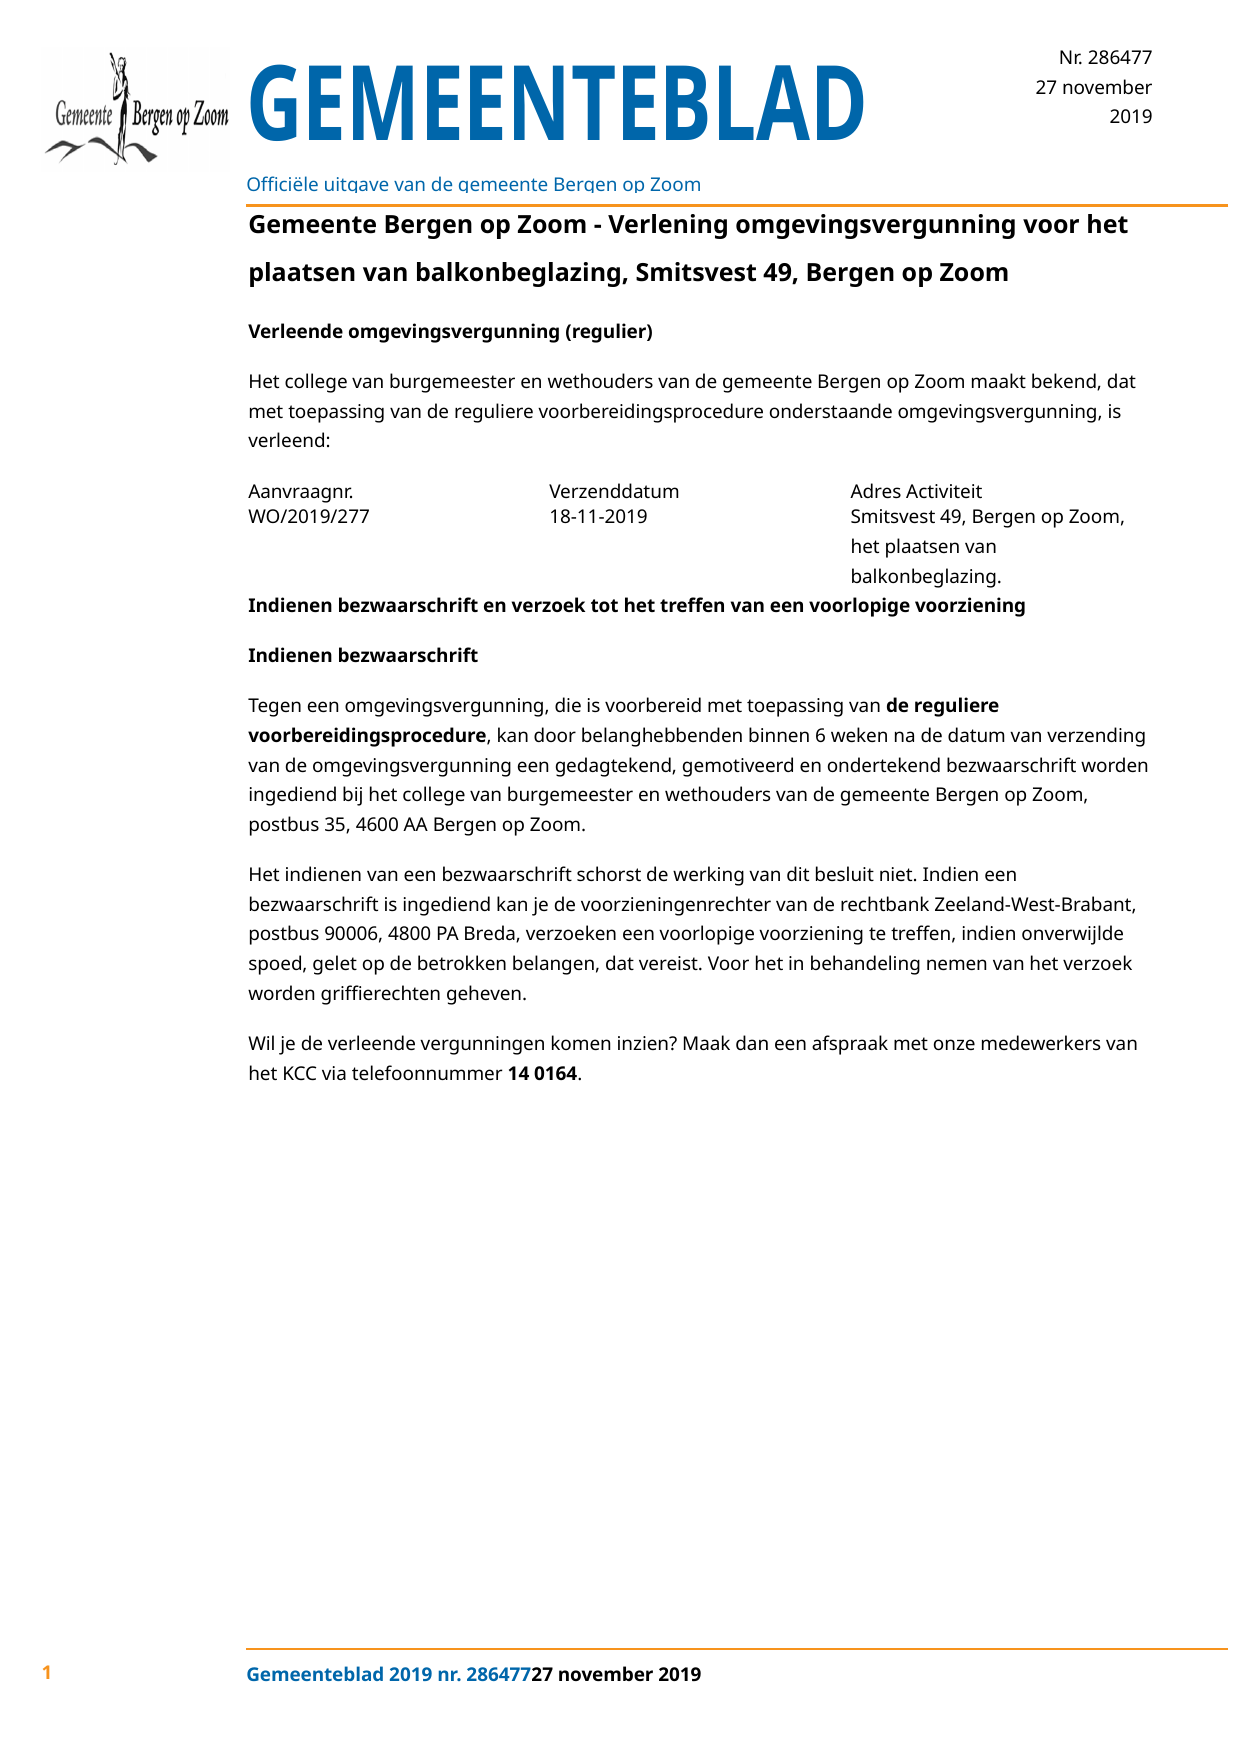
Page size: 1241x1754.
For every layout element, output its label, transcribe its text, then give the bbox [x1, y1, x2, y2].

picture [41, 47, 231, 172]
text Indienen bezwaarschrift [248, 642, 1152, 668]
table_cell 18-11-2019 [549, 504, 850, 589]
text Het college van burgemeester en wethouders van de gemeente Bergen op Zoom maakt bekend, dat met toepassing van de reguliere voorbereidingsprocedure onderstaande omgevingsvergunning, is verleend: [248, 368, 1152, 453]
table_header Aanvraagnr. [248, 478, 549, 504]
table_header Adres Activiteit [850, 478, 1152, 504]
text Wil je de verleende vergunningen komen inzien? Maak dan een afspraak met onze medewerkers van het KCC via telefoonnummer 14 0164. [248, 1030, 1152, 1086]
table_header Verzenddatum [549, 478, 850, 504]
text Indienen bezwaarschrift en verzoek tot het treffen van een voorlopige voorziening [248, 592, 1152, 618]
text Tegen een omgevingsvergunning, die is voorbereid met toepassing van de reguliere voorbereidingsprocedure, kan door belanghebbenden binnen 6 weken na de datum van verzending van de omgevingsvergunning een gedagtekend, gemotiveerd en ondertekend bezwaarschrift worden ingediend bij het college van burgemeester en wethouders van de gemeente Bergen op Zoom, postbus 35, 4600 AA Bergen op Zoom. [248, 693, 1152, 837]
text Gemeente Bergen op Zoom - Verlening omgevingsvergunning voor het plaatsen van balkonbeglazing, Smitsvest 49, Bergen op Zoom [248, 207, 1152, 288]
text Het indienen van een bezwaarschrift schorst de werking van dit besluit niet. Indien een bezwaarschrift is ingediend kan je de voorzieningenrechter van de rechtbank Zeeland-West-Brabant, postbus 90006, 4800 PA Breda, verzoeken een voorlopige voorziening te treffen, indien onverwijlde spoed, gelet op de betrokken belangen, dat vereist. Voor het in behandeling nemen van het verzoek worden griffierechten geheven. [248, 861, 1152, 1006]
table_cell Smitsvest 49, Bergen op Zoom, het plaatsen van balkonbeglazing. [850, 504, 1152, 589]
table_cell WO/2019/277 [248, 504, 549, 589]
text Verleende omgevingsvergunning (regulier) [248, 318, 1152, 344]
